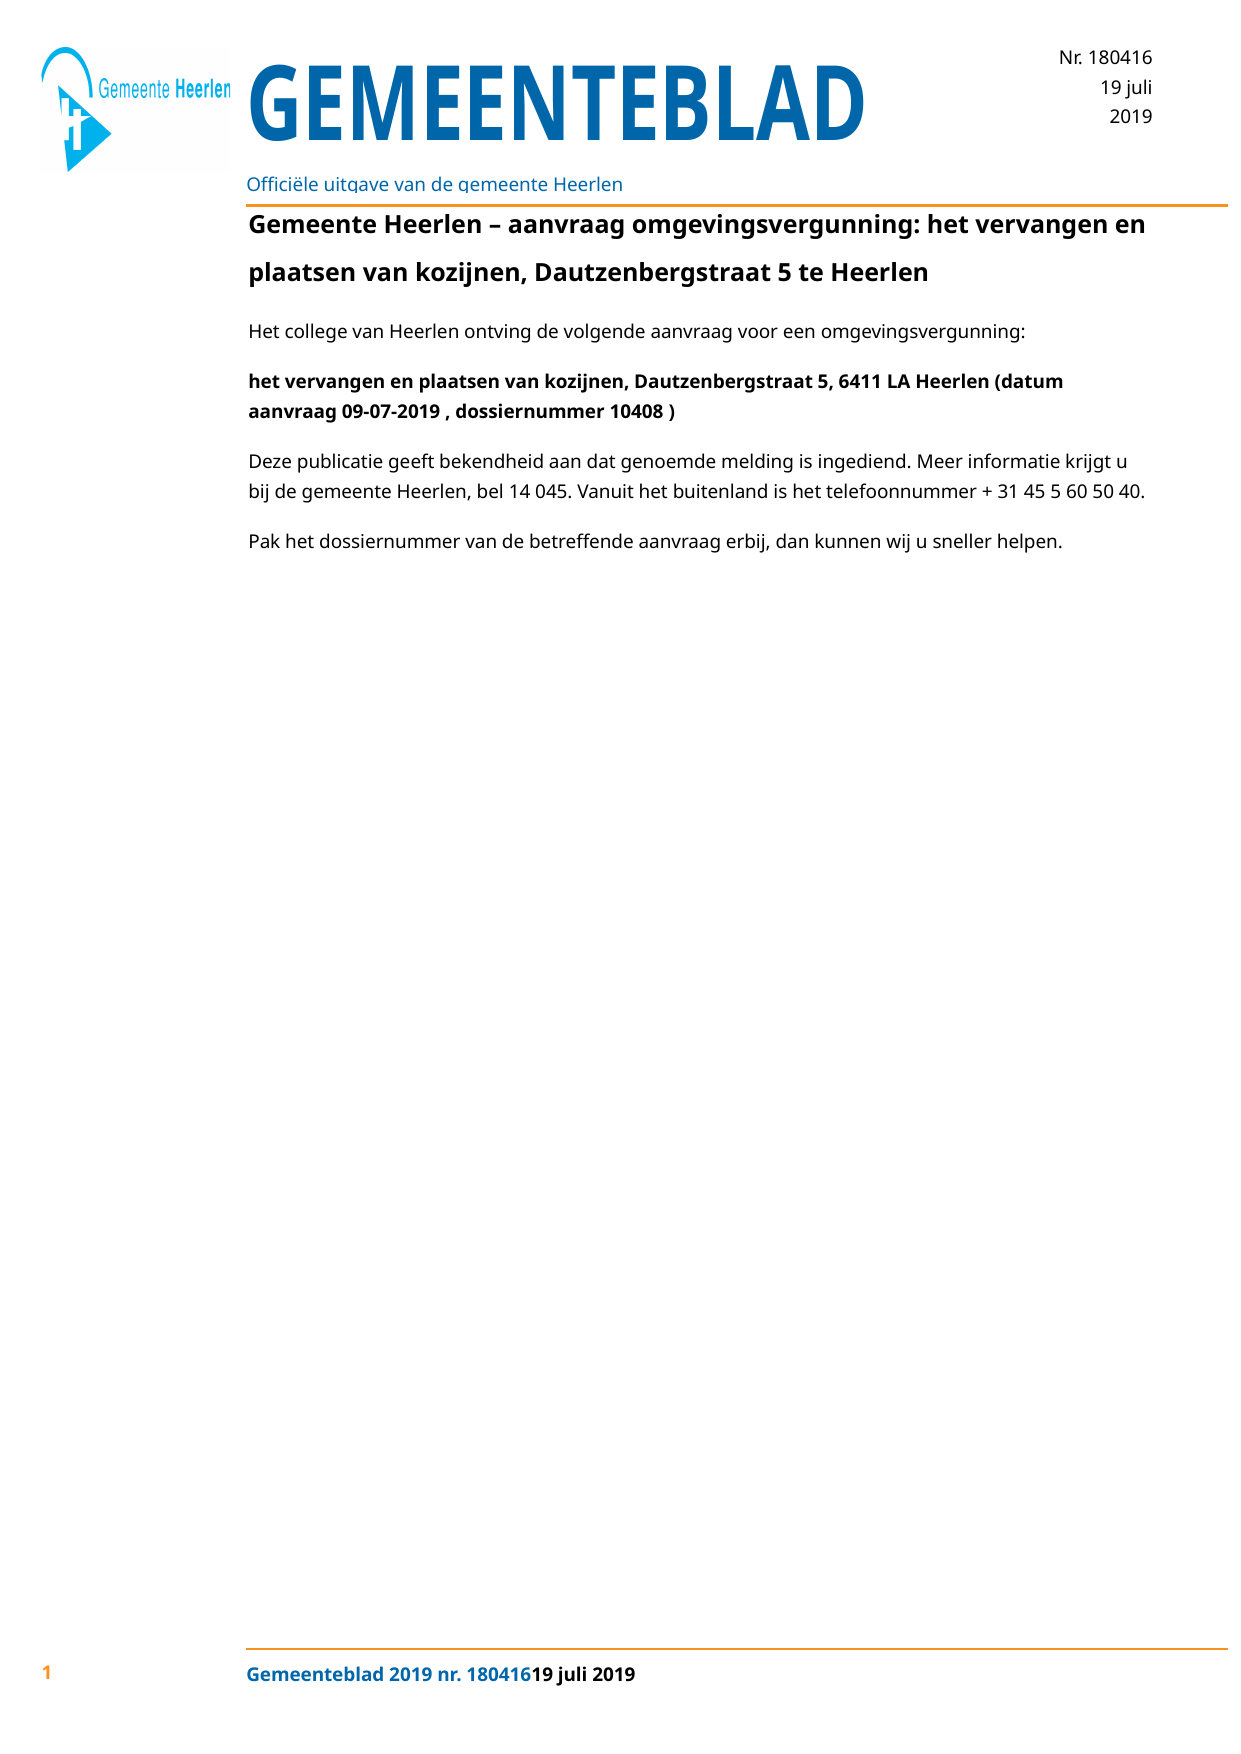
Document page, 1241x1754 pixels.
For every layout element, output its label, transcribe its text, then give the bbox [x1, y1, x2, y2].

picture [41, 47, 231, 172]
picture [41, 47, 58, 70]
text Gemeente Heerlen – aanvraag omgevingsvergunning: het vervangen en plaatsen van kozijnen, Dautzenbergstraat 5 te Heerlen [248, 207, 1152, 288]
text Het college van Heerlen ontving de volgende aanvraag voor een omgevingsvergunning: [248, 318, 1152, 344]
text Deze publicatie geeft bekendheid aan dat genoemde melding is ingediend. Meer informatie krijgt u bij de gemeente Heerlen, bel 14 045. Vanuit het buitenland is het telefoonnummer + 31 45 5 60 50 40. [248, 448, 1152, 504]
text Pak het dossiernummer van de betreffende aanvraag erbij, dan kunnen wij u sneller helpen. [248, 528, 1152, 554]
text het vervangen en plaatsen van kozijnen, Dautzenbergstraat 5, 6411 LA Heerlen (datum aanvraag 09-07-2019 , dossiernummer 10408 ) [248, 368, 1152, 424]
